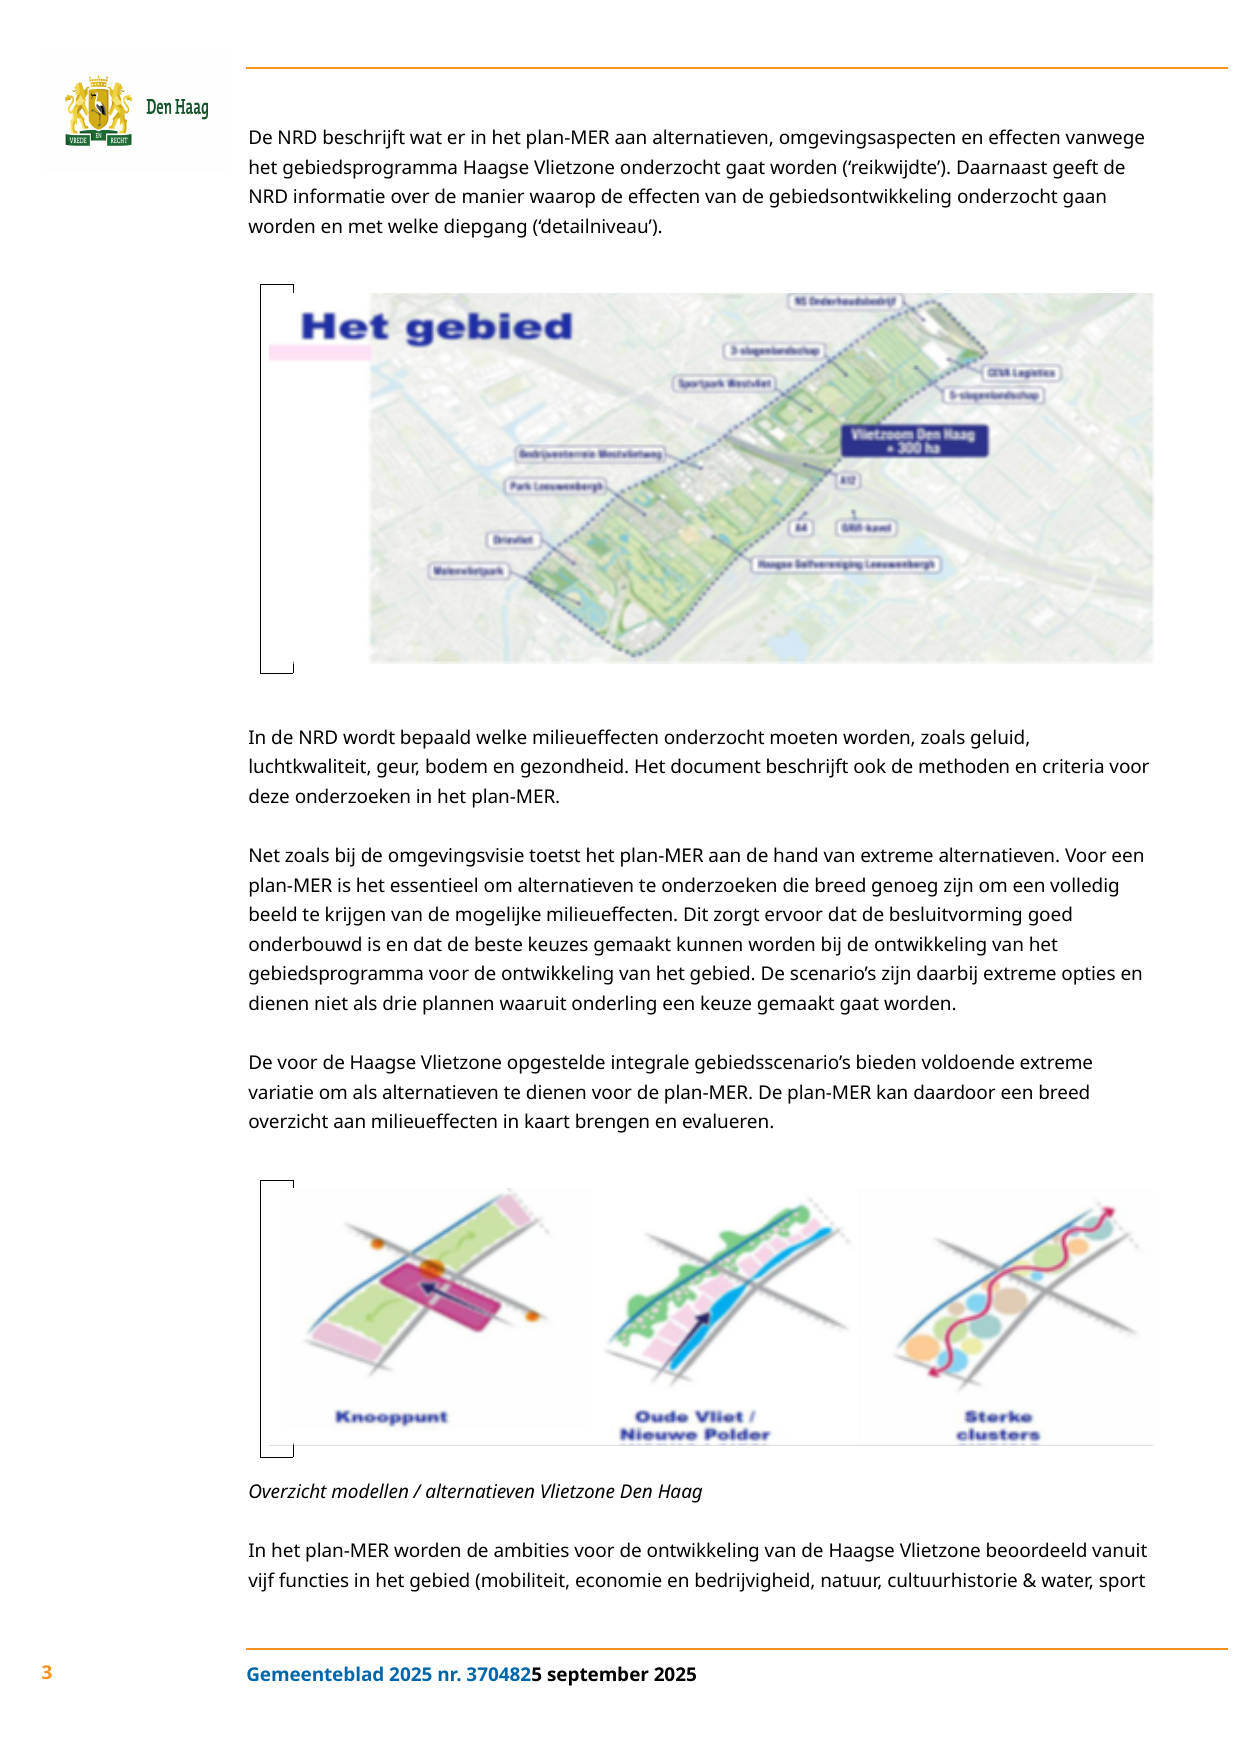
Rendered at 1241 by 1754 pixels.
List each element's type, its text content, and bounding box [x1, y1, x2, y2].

text Net zoals bij de omgevingsvisie toetst het plan-MER aan de hand van extreme alternatieven. Voor een plan-MER is het essentieel om alternatieven te onderzoeken die breed genoeg zijn om een volledig beeld te krijgen van de mogelijke milieueffecten. Dit zorgt ervoor dat de besluitvorming goed onderbouwd is en dat de beste keuzes gemaakt kunnen worden bij de ontwikkeling van het gebiedsprogramma voor de ontwikkeling van het gebied. De scenario’s zijn daarbij extreme opties en dienen niet als drie plannen waaruit onderling een keuze gemaakt gaat worden. [248, 842, 1152, 1016]
text In de NRD wordt bepaald welke milieueffecten onderzocht moeten worden, zoals geluid, luchtkwaliteit, geur, bodem en gezondheid. Het document beschrijft ook de methoden en criteria voor deze onderzoeken in het plan-MER. [248, 724, 1152, 809]
picture [41, 47, 231, 172]
text De NRD beschrijft wat er in het plan-MER aan alternatieven, omgevingsaspecten en effecten vanwege het gebiedsprogramma Haagse Vlietzone onderzocht gaat worden (‘reikwijdte’). Daarnaast geeft de NRD informatie over de manier waarop de effecten van de gebiedsontwikkeling onderzocht gaan worden en met welke diepgang (‘detailniveau’). [248, 124, 1152, 239]
picture [268, 293, 1155, 664]
picture [268, 1188, 1155, 1448]
text In het plan-MER worden de ambities voor de ontwikkeling van de Haagse Vlietzone beoordeeld vanuit vijf functies in het gebied (mobiliteit, economie en bedrijvigheid, natuur, cultuurhistorie & water, sport [248, 1537, 1152, 1592]
text Overzicht modellen / alternatieven Vlietzone Den Haag [248, 1478, 1152, 1504]
text De voor de Haagse Vlietzone opgestelde integrale gebiedsscenario’s bieden voldoende extreme variatie om als alternatieven te dienen voor de plan-MER. De plan-MER kan daardoor een breed overzicht aan milieueffecten in kaart brengen en evalueren. [248, 1049, 1152, 1134]
